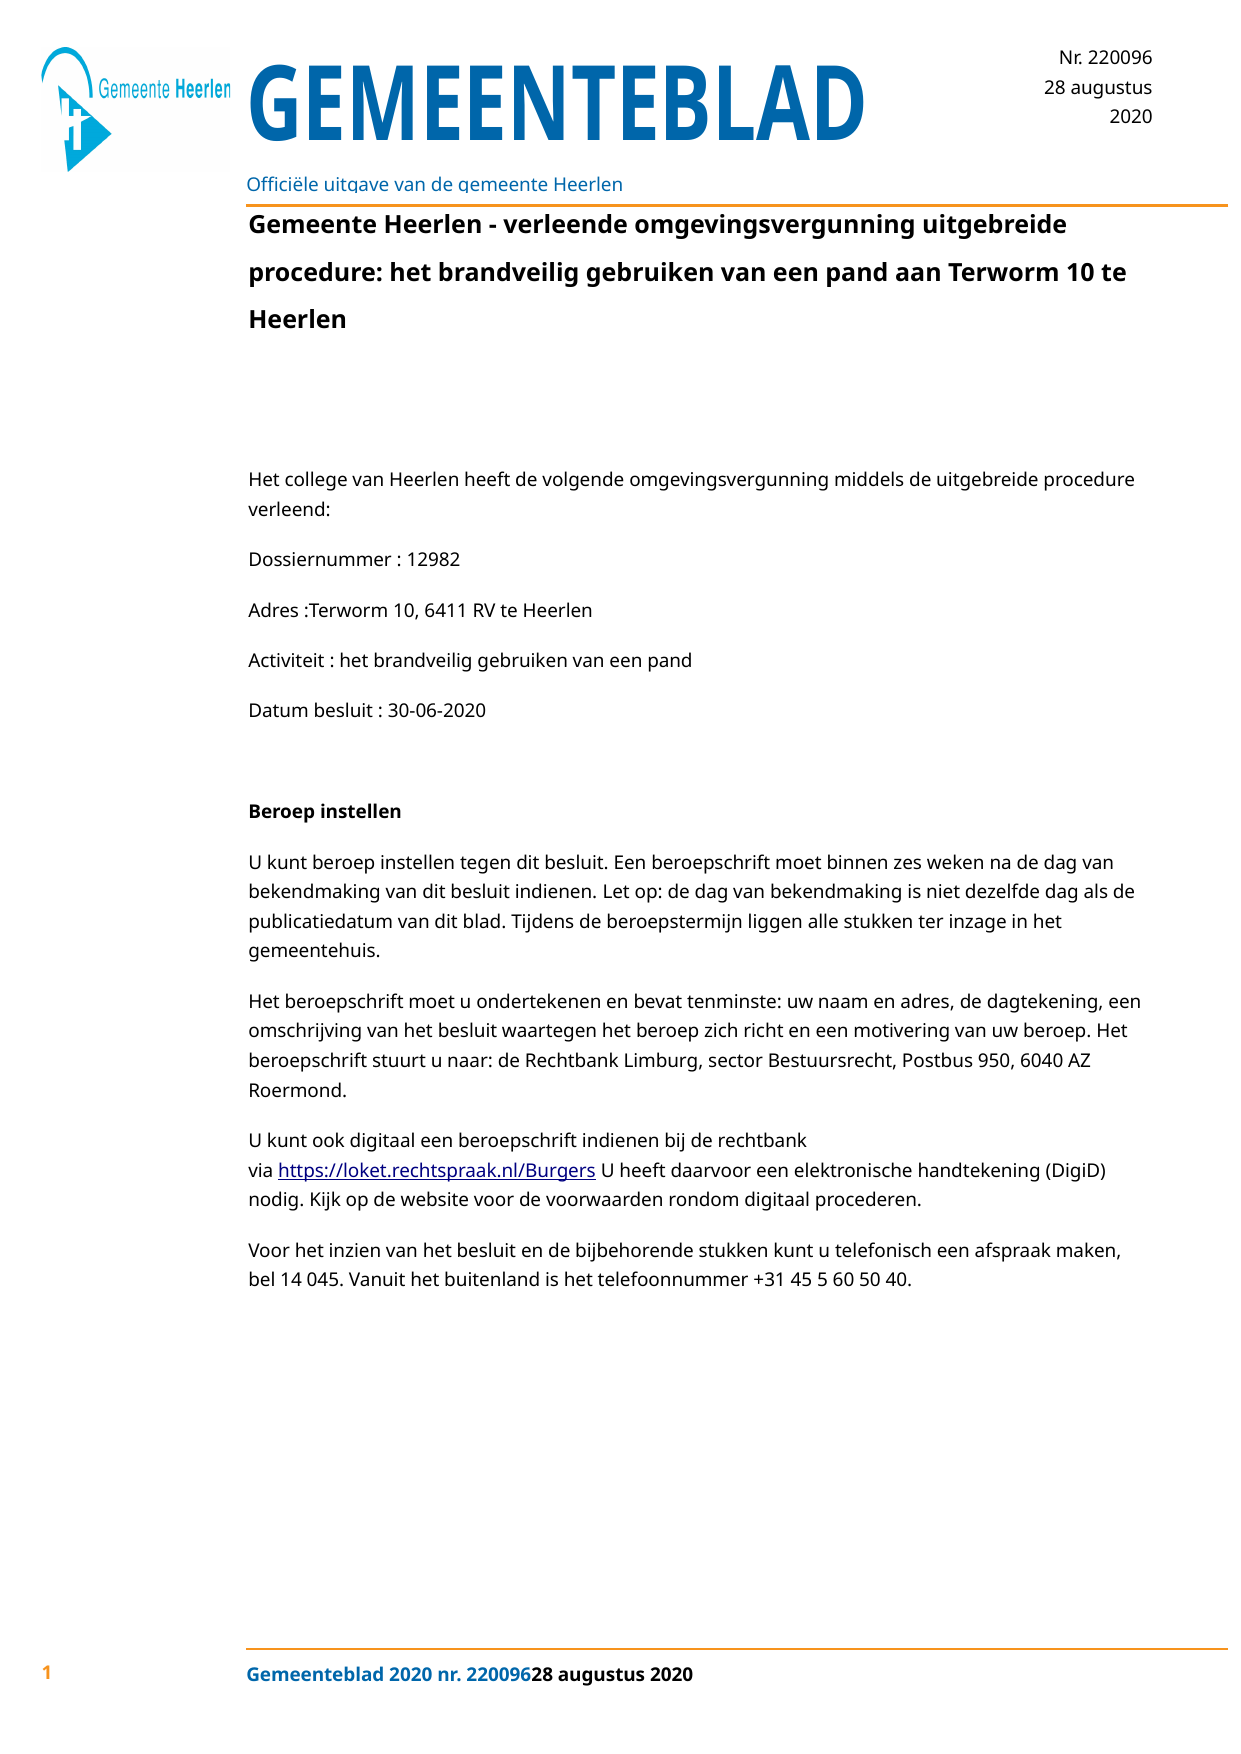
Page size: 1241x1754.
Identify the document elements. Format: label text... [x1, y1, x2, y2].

picture [41, 47, 231, 172]
text U kunt beroep instellen tegen dit besluit. Een beroepschrift moet binnen zes weken na de dag van bekendmaking van dit besluit indienen. Let op: de dag van bekendmaking is niet dezelfde dag als de publicatiedatum van dit blad. Tijdens de beroepstermijn liggen alle stukken ter inzage in het gemeentehuis. [248, 849, 1152, 963]
text Adres :Terworm 10, 6411 RV te Heerlen [248, 597, 1152, 622]
picture [41, 47, 59, 70]
text Datum besluit : 30-06-2020 [248, 698, 1152, 723]
text Beroep instellen [248, 798, 1152, 824]
text Het beroepschrift moet u ondertekenen en bevat tenminste: uw naam en adres, de dagtekening, een omschrijving van het besluit waartegen het beroep zich richt en een motivering van uw beroep. Het beroepschrift stuurt u naar: de Rechtbank Limburg, sector Bestuursrecht, Postbus 950, 6040 AZ Roermond. [248, 988, 1152, 1102]
text Gemeente Heerlen - verleende omgevingsvergunning uitgebreide procedure: het brandveilig gebruiken van een pand aan Terworm 10 te Heerlen [248, 207, 1152, 336]
text Het college van Heerlen heeft de volgende omgevingsvergunning middels de uitgebreide procedure verleend: [248, 466, 1152, 522]
text Activiteit : het brandveilig gebruiken van een pand [248, 647, 1152, 673]
text U kunt ook digitaal een beroepschrift indienen bij de rechtbank via https://loket.rechtspraak.nl/Burgers U heeft daarvoor een elektronische handtekening (DigiD) nodig. Kijk op de website voor de voorwaarden rondom digitaal procederen. [248, 1127, 1152, 1212]
text Dossiernummer : 12982 [248, 546, 1152, 572]
text Voor het inzien van het besluit en de bijbehorende stukken kunt u telefonisch een afspraak maken, bel 14 045. Vanuit het buitenland is het telefoonnummer +31 45 5 60 50 40. [248, 1237, 1152, 1292]
